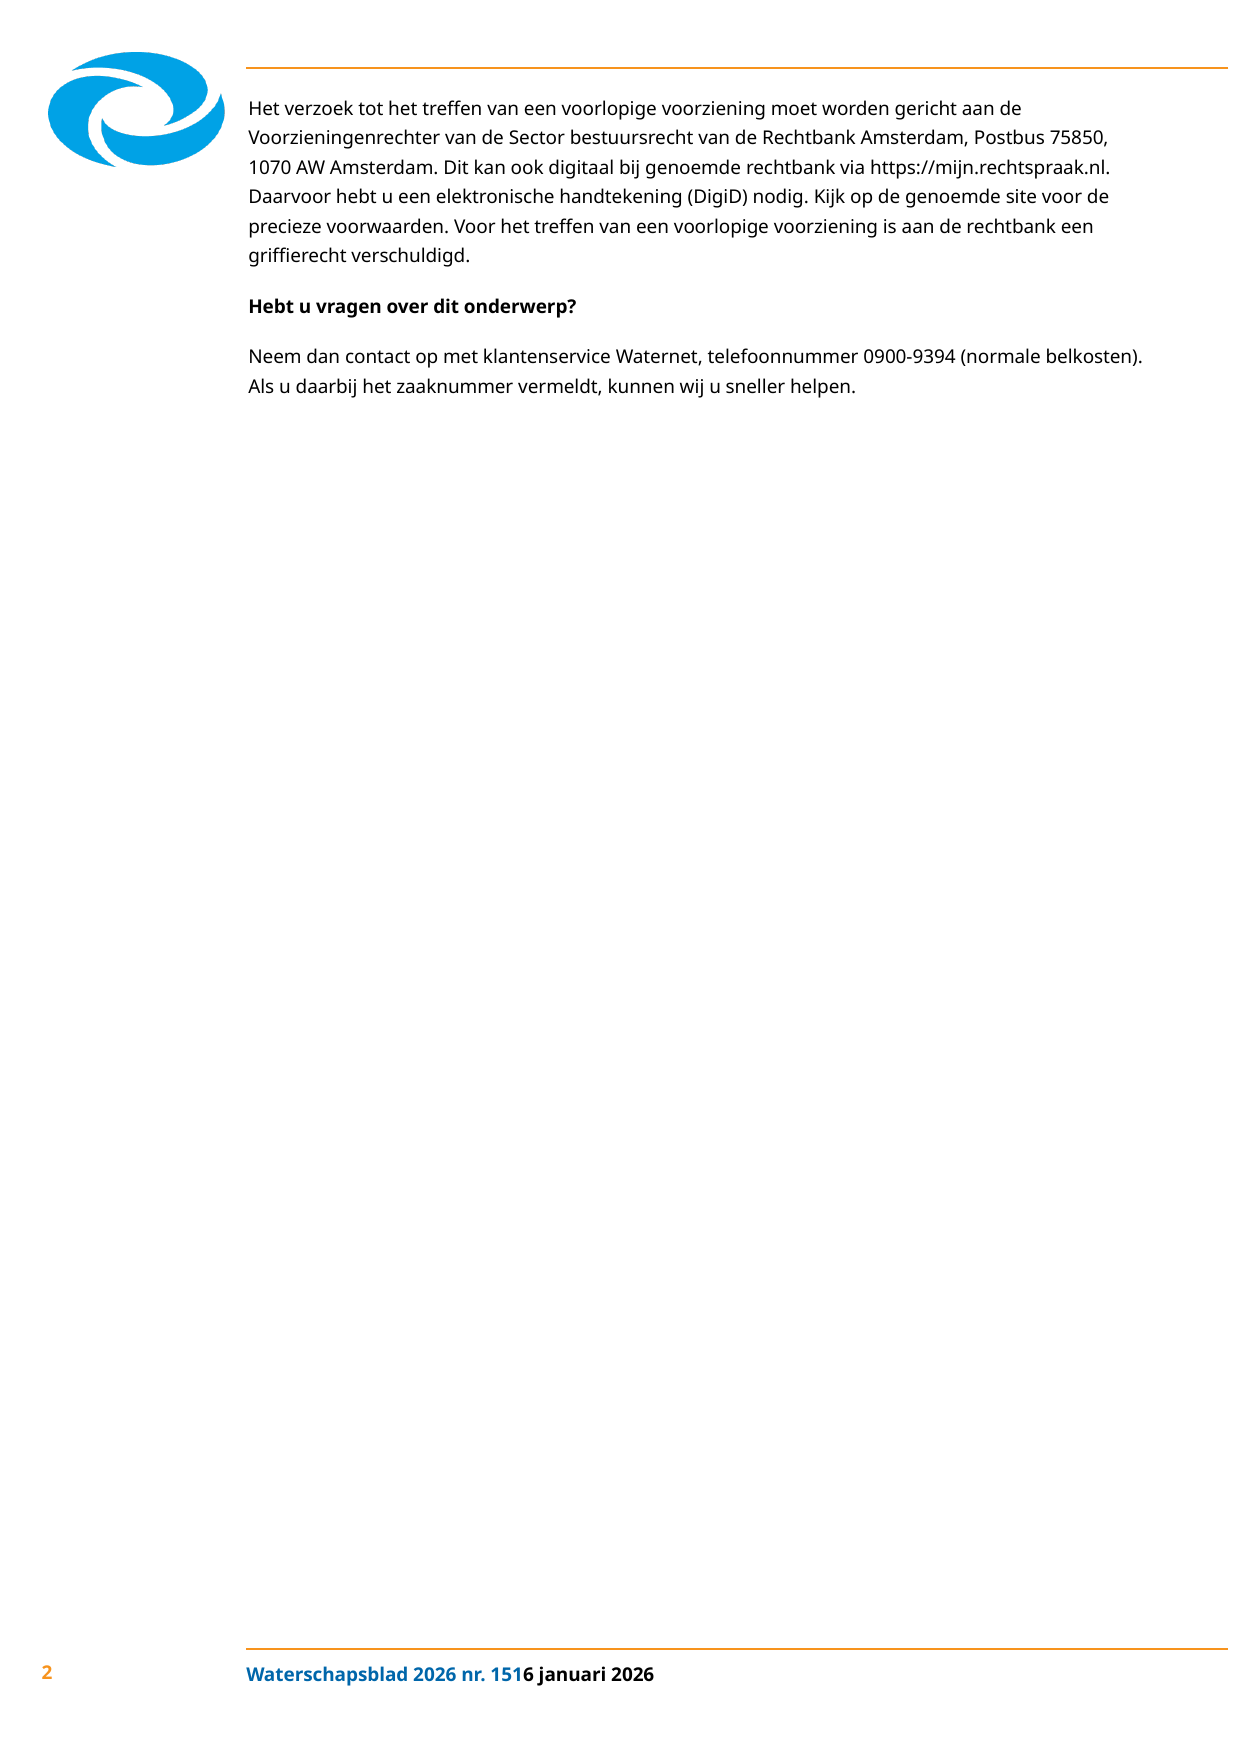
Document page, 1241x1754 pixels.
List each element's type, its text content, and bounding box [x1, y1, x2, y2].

picture [41, 47, 231, 172]
text Hebt u vragen over dit onderwerp? [248, 293, 1152, 319]
text Neem dan contact op met klantenservice Waternet, telefoonnummer 0900-9394 (normale belkosten). Als u daarbij het zaaknummer vermeldt, kunnen wij u sneller helpen. [248, 343, 1152, 399]
text Het verzoek tot het treffen van een voorlopige voorziening moet worden gericht aan de Voorzieningenrechter van de Sector bestuursrecht van de Rechtbank Amsterdam, Postbus 75850, 1070 AW Amsterdam. Dit kan ook digitaal bij genoemde rechtbank via https://mijn.rechtspraak.nl. Daarvoor hebt u een elektronische handtekening (DigiD) nodig. Kijk op de genoemde site voor de precieze voorwaarden. Voor het treffen van een voorlopige voorziening is aan de rechtbank een griffierecht verschuldigd. [248, 95, 1152, 268]
